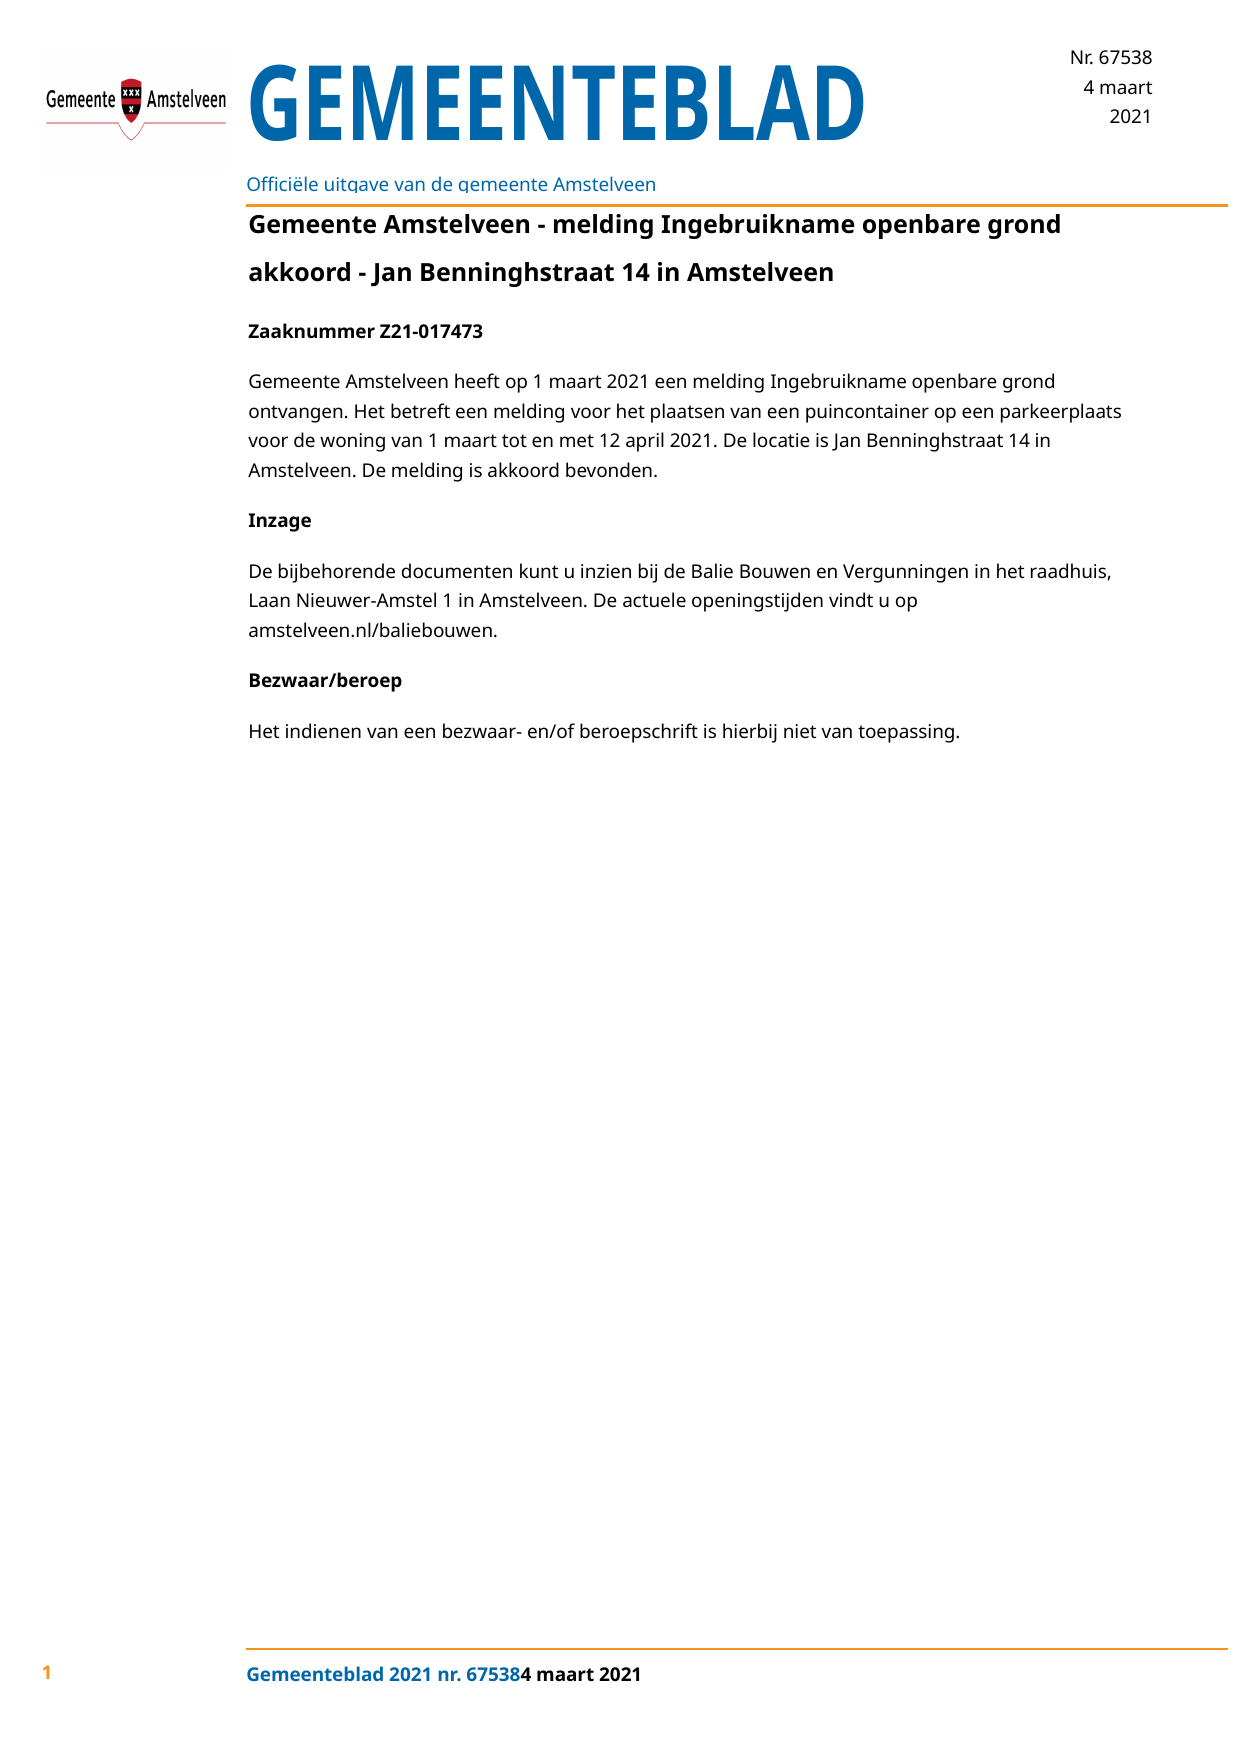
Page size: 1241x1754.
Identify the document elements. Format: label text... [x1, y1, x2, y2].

text Inzage [248, 507, 1152, 533]
text Zaaknummer Z21-017473 [248, 318, 1152, 344]
text Gemeente Amstelveen - melding Ingebruikname openbare grond akkoord - Jan Benninghstraat 14 in Amstelveen [248, 207, 1152, 288]
text De bijbehorende documenten kunt u inzien bij de Balie Bouwen en Vergunningen in het raadhuis, Laan Nieuwer-Amstel 1 in Amstelveen. De actuele openingstijden vindt u op amstelveen.nl/baliebouwen. [248, 558, 1152, 643]
text Gemeente Amstelveen heeft op 1 maart 2021 een melding Ingebruikname openbare grond ontvangen. Het betreft een melding voor het plaatsen van een puincontainer op een parkeerplaats voor de woning van 1 maart tot en met 12 april 2021. De locatie is Jan Benninghstraat 14 in Amstelveen. De melding is akkoord bevonden. [248, 368, 1152, 483]
picture [41, 47, 231, 172]
text Bezwaar/beroep [248, 667, 1152, 693]
text Het indienen van een bezwaar- en/of beroepschrift is hierbij niet van toepassing. [248, 718, 1152, 744]
